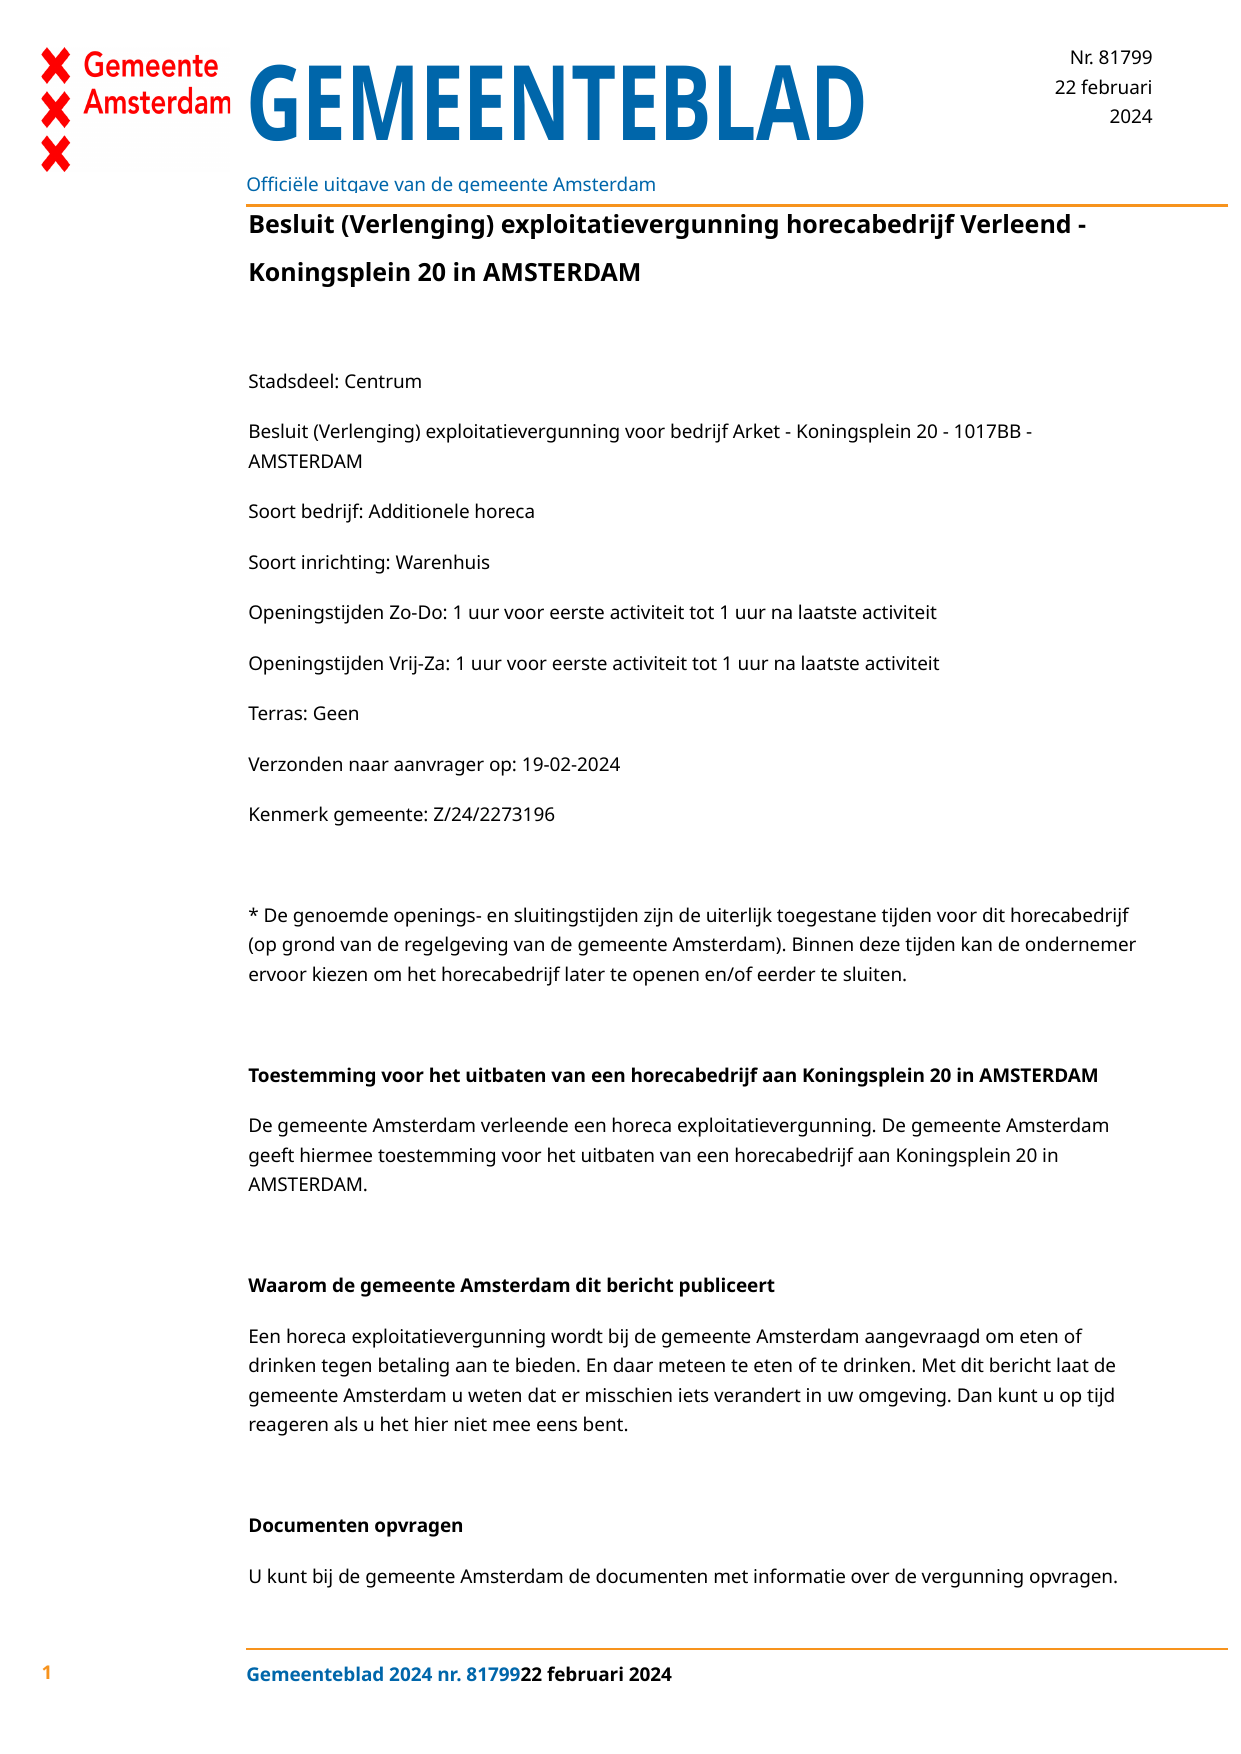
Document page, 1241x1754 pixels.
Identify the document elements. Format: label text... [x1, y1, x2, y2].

text Verzonden naar aanvrager op: 19-02-2024 [248, 751, 1152, 777]
text Een horeca exploitatievergunning wordt bij de gemeente Amsterdam aangevraagd om eten of drinken tegen betaling aan te bieden. En daar meteen te eten of te drinken. Met dit bericht laat de gemeente Amsterdam u weten dat er misschien iets verandert in uw omgeving. Dan kunt u op tijd reageren als u het hier niet mee eens bent. [248, 1323, 1152, 1437]
text Terras: Geen [248, 700, 1152, 726]
text Stadsdeel: Centrum [248, 368, 1152, 394]
text U kunt bij de gemeente Amsterdam de documenten met informatie over de vergunning opvragen. [248, 1563, 1152, 1589]
text Besluit (Verlenging) exploitatievergunning voor bedrijf Arket - Koningsplein 20 - 1017BB - AMSTERDAM [248, 419, 1152, 474]
text Waarom de gemeente Amsterdam dit bericht publiceert [248, 1272, 1152, 1298]
text Kenmerk gemeente: Z/24/2273196 [248, 801, 1152, 827]
text * De genoemde openings- en sluitingstijden zijn de uiterlijk toegestane tijden voor dit horecabedrijf (op grond van de regelgeving van de gemeente Amsterdam). Binnen deze tijden kan de ondernemer ervoor kiezen om het horecabedrijf later te openen en/of eerder te sluiten. [248, 902, 1152, 987]
picture [41, 47, 231, 172]
text Openingstijden Zo-Do: 1 uur voor eerste activiteit tot 1 uur na laatste activiteit [248, 599, 1152, 625]
text Soort bedrijf: Additionele horeca [248, 499, 1152, 524]
text Documenten opvragen [248, 1512, 1152, 1538]
text Besluit (Verlenging) exploitatievergunning horecabedrijf Verleend - Koningsplein 20 in AMSTERDAM [248, 207, 1152, 288]
text Openingstijden Vrij-Za: 1 uur voor eerste activiteit tot 1 uur na laatste activiteit [248, 650, 1152, 676]
text De gemeente Amsterdam verleende een horeca exploitatievergunning. De gemeente Amsterdam geeft hiermee toestemming voor het uitbaten van een horecabedrijf aan Koningsplein 20 in AMSTERDAM. [248, 1112, 1152, 1197]
text Toestemming voor het uitbaten van een horecabedrijf aan Koningsplein 20 in AMSTERDAM [248, 1062, 1152, 1088]
text Soort inrichting: Warenhuis [248, 549, 1152, 575]
